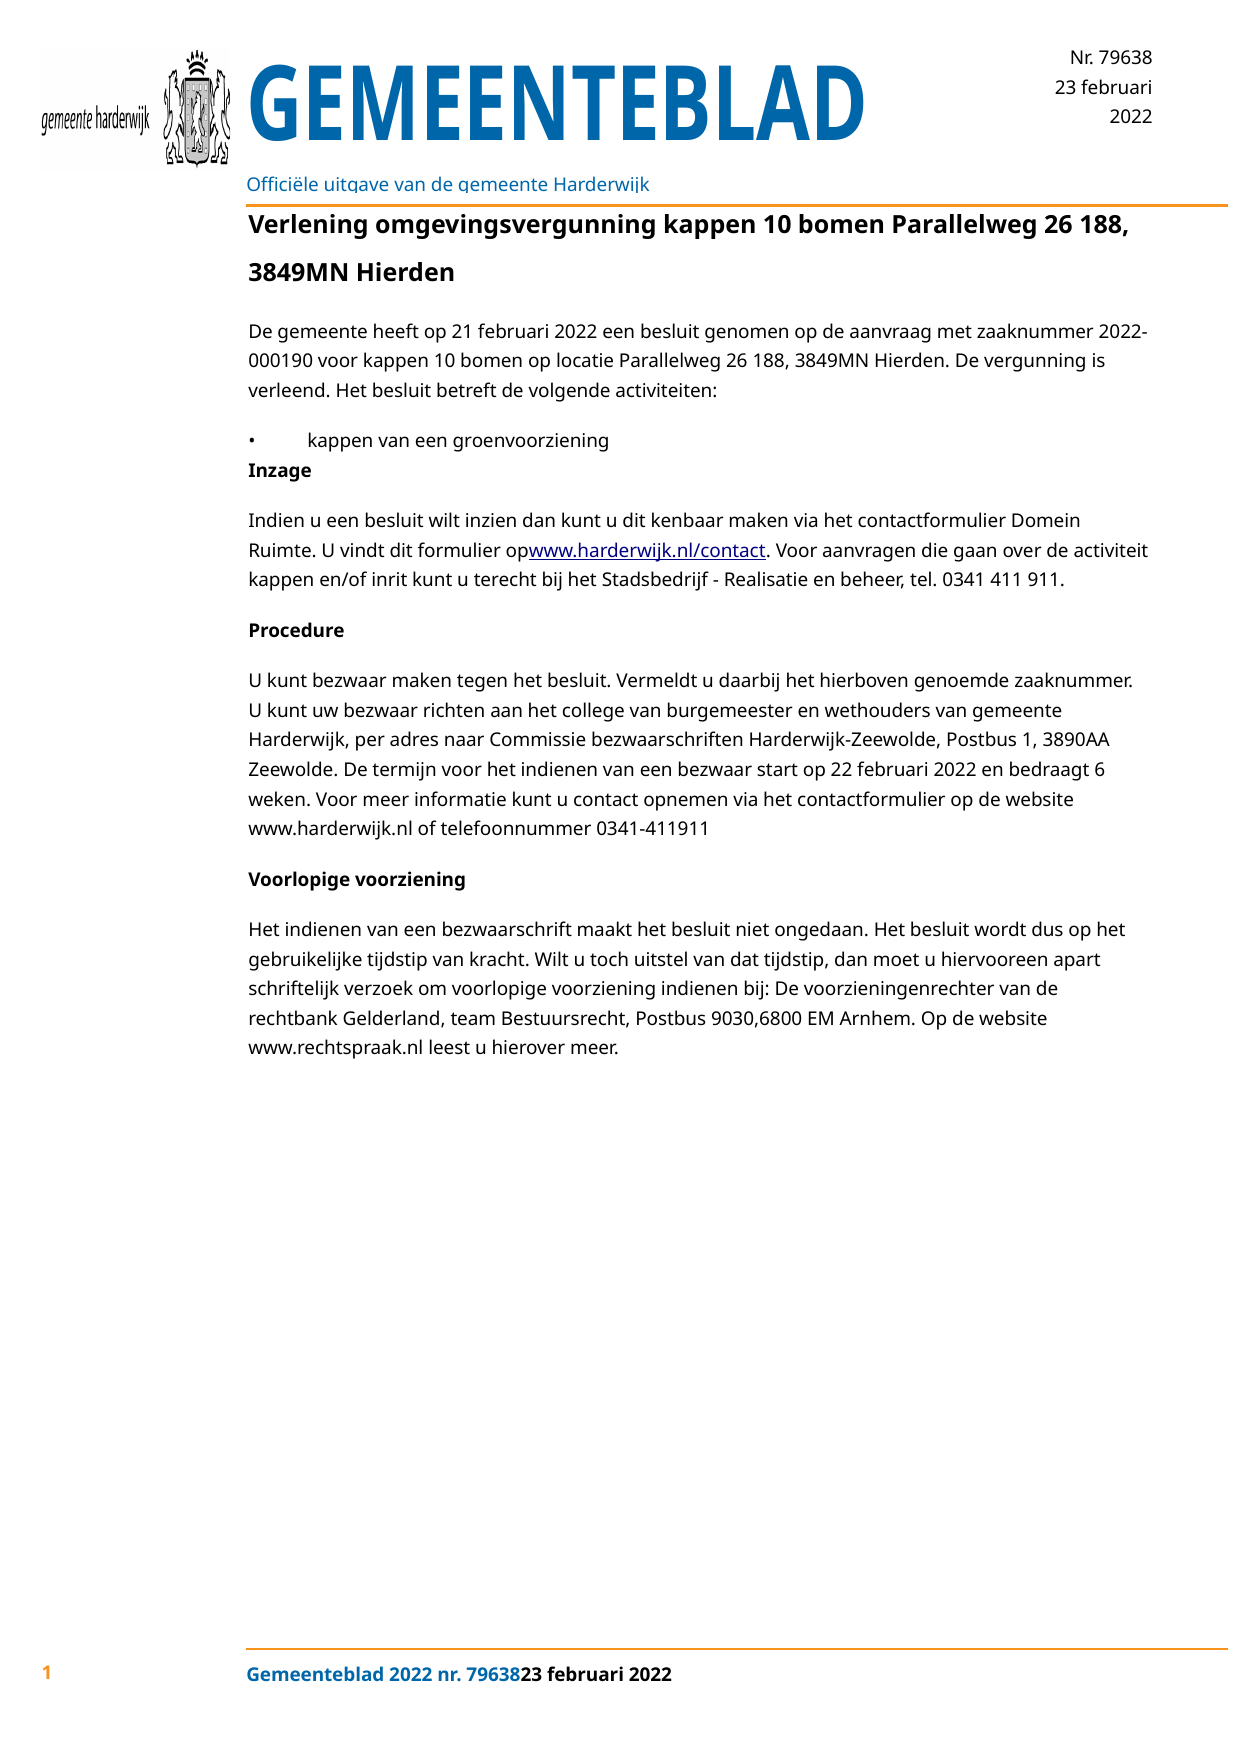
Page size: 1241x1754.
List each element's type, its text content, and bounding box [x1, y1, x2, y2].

list kappen van een groenvoorziening [248, 427, 1152, 453]
picture [41, 47, 231, 172]
text Het indienen van een bezwaarschrift maakt het besluit niet ongedaan. Het besluit wordt dus op het gebruikelijke tijdstip van kracht. Wilt u toch uitstel van dat tijdstip, dan moet u hiervooreen apart schriftelijk verzoek om voorlopige voorziening indienen bij: De voorzieningenrechter van de rechtbank Gelderland, team Bestuursrecht, Postbus 9030,6800 EM Arnhem. Op de website www.rechtspraak.nl leest u hierover meer. [248, 916, 1152, 1060]
text Indien u een besluit wilt inzien dan kunt u dit kenbaar maken via het contactformulier Domein Ruimte. U vindt dit formulier opwww.harderwijk.nl/contact. Voor aanvragen die gaan over de activiteit kappen en/of inrit kunt u terecht bij het Stadsbedrijf - Realisatie en beheer, tel. 0341 411 911. [248, 507, 1152, 592]
text Procedure [248, 617, 1152, 643]
text Inzage [248, 457, 1152, 483]
text Verlening omgevingsvergunning kappen 10 bomen Parallelweg 26 188, 3849MN Hierden [248, 207, 1152, 288]
text U kunt bezwaar maken tegen het besluit. Vermeldt u daarbij het hierboven genoemde zaaknummer. U kunt uw bezwaar richten aan het college van burgemeester en wethouders van gemeente Harderwijk, per adres naar Commissie bezwaarschriften Harderwijk-Zeewolde, Postbus 1, 3890AA Zeewolde. De termijn voor het indienen van een bezwaar start op 22 februari 2022 en bedraagt 6 weken. Voor meer informatie kunt u contact opnemen via het contactformulier op de website www.harderwijk.nl of telefoonnummer 0341-411911 [248, 667, 1152, 841]
text Voorlopige voorziening [248, 866, 1152, 892]
text De gemeente heeft op 21 februari 2022 een besluit genomen op de aanvraag met zaaknummer 2022-000190 voor kappen 10 bomen op locatie Parallelweg 26 188, 3849MN Hierden. De vergunning is verleend. Het besluit betreft de volgende activiteiten: [248, 318, 1152, 403]
